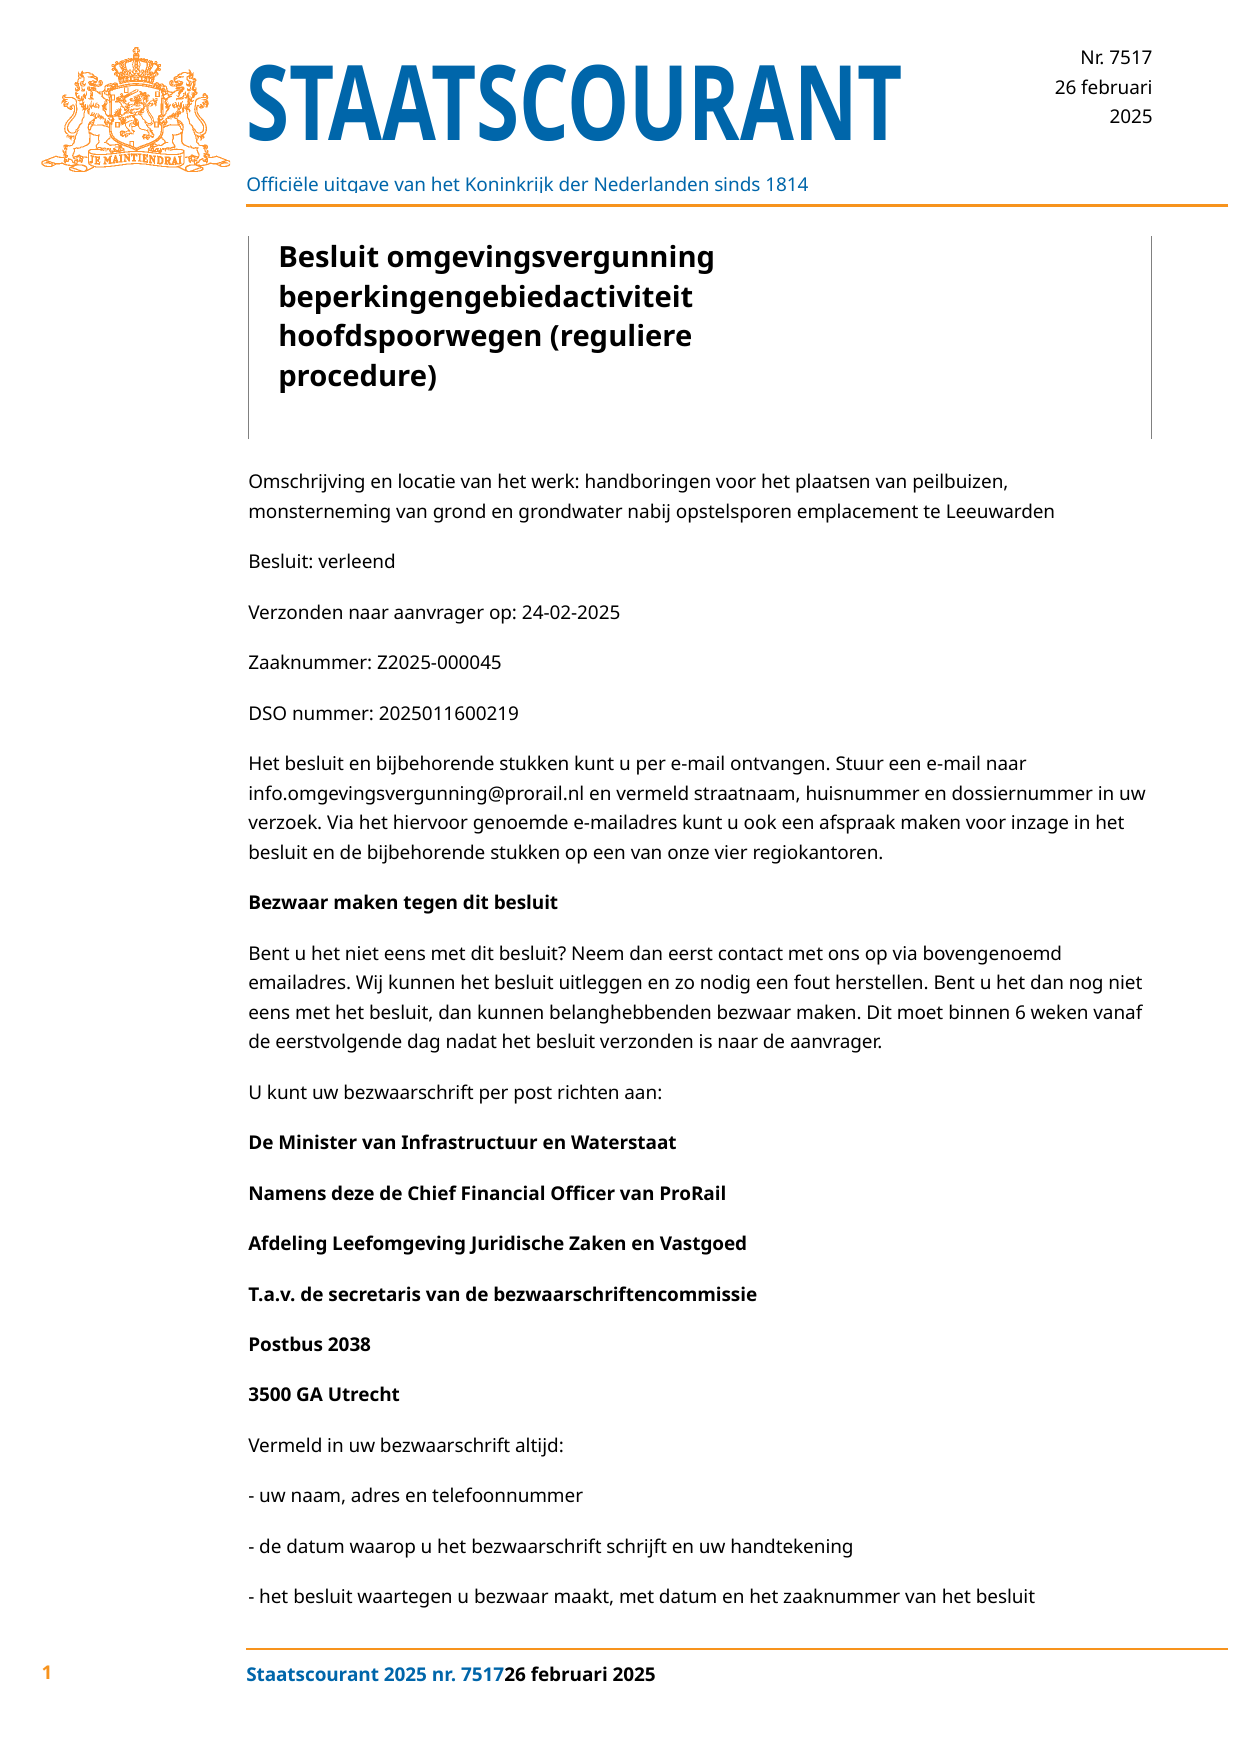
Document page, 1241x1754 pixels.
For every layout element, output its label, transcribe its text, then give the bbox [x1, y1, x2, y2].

table_header Besluit omgevingsvergunning beperkingengebiedactiviteit hoofdspoorwegen (reguliere procedure) [249, 236, 850, 439]
text Vermeld in uw bezwaarschrift altijd: [248, 1432, 1152, 1458]
text Besluit: verleend [248, 549, 1152, 574]
text 3500 GA Utrecht [248, 1382, 1152, 1407]
text - de datum waarop u het bezwaarschrift schrijft en uw handtekening [248, 1533, 1152, 1558]
text Namens deze de Chief Financial Officer van ProRail [248, 1180, 1152, 1206]
text Bezwaar maken tegen dit besluit [248, 889, 1152, 915]
text Postbus 2038 [248, 1331, 1152, 1357]
text T.a.v. de secretaris van de bezwaarschriftencommissie [248, 1281, 1152, 1306]
text - uw naam, adres en telefoonnummer [248, 1482, 1152, 1508]
text DSO nummer: 2025011600219 [248, 700, 1152, 726]
text Bent u het niet eens met dit besluit? Neem dan eerst contact met ons op via bovengenoemd emailadres. Wij kunnen het besluit uitleggen en zo nodig een fout herstellen. Bent u het dan nog niet eens met het besluit, dan kunnen belanghebbenden bezwaar maken. Dit moet binnen 6 weken vanaf de eerstvolgende dag nadat het besluit verzonden is naar de aanvrager. [248, 940, 1152, 1054]
table_header [850, 414, 1151, 439]
text Omschrijving en locatie van het werk: handboringen voor het plaatsen van peilbuizen, monsterneming van grond en grondwater nabij opstelsporen emplacement te Leeuwarden [248, 469, 1152, 524]
picture [41, 47, 231, 172]
text Zaaknummer: Z2025-000045 [248, 649, 1152, 675]
text Het besluit en bijbehorende stukken kunt u per e-mail ontvangen. Stuur een e-mail naar info.omgevingsvergunning@prorail.nl en vermeld straatnaam, huisnummer en dossiernummer in uw verzoek. Via het hiervoor genoemde e-mailadres kunt u ook een afspraak maken voor inzage in het besluit en de bijbehorende stukken op een van onze vier regiokantoren. [248, 750, 1152, 865]
text U kunt uw bezwaarschrift per post richten aan: [248, 1079, 1152, 1105]
text Verzonden naar aanvrager op: 24-02-2025 [248, 599, 1152, 625]
text - het besluit waartegen u bezwaar maakt, met datum en het zaaknummer van het besluit [248, 1583, 1152, 1609]
table_header [1090, 236, 1151, 413]
picture [912, 236, 1090, 414]
text Afdeling Leefomgeving Juridische Zaken en Vastgoed [248, 1230, 1152, 1256]
text De Minister van Infrastructuur en Waterstaat [248, 1129, 1152, 1155]
table_header [850, 236, 912, 413]
